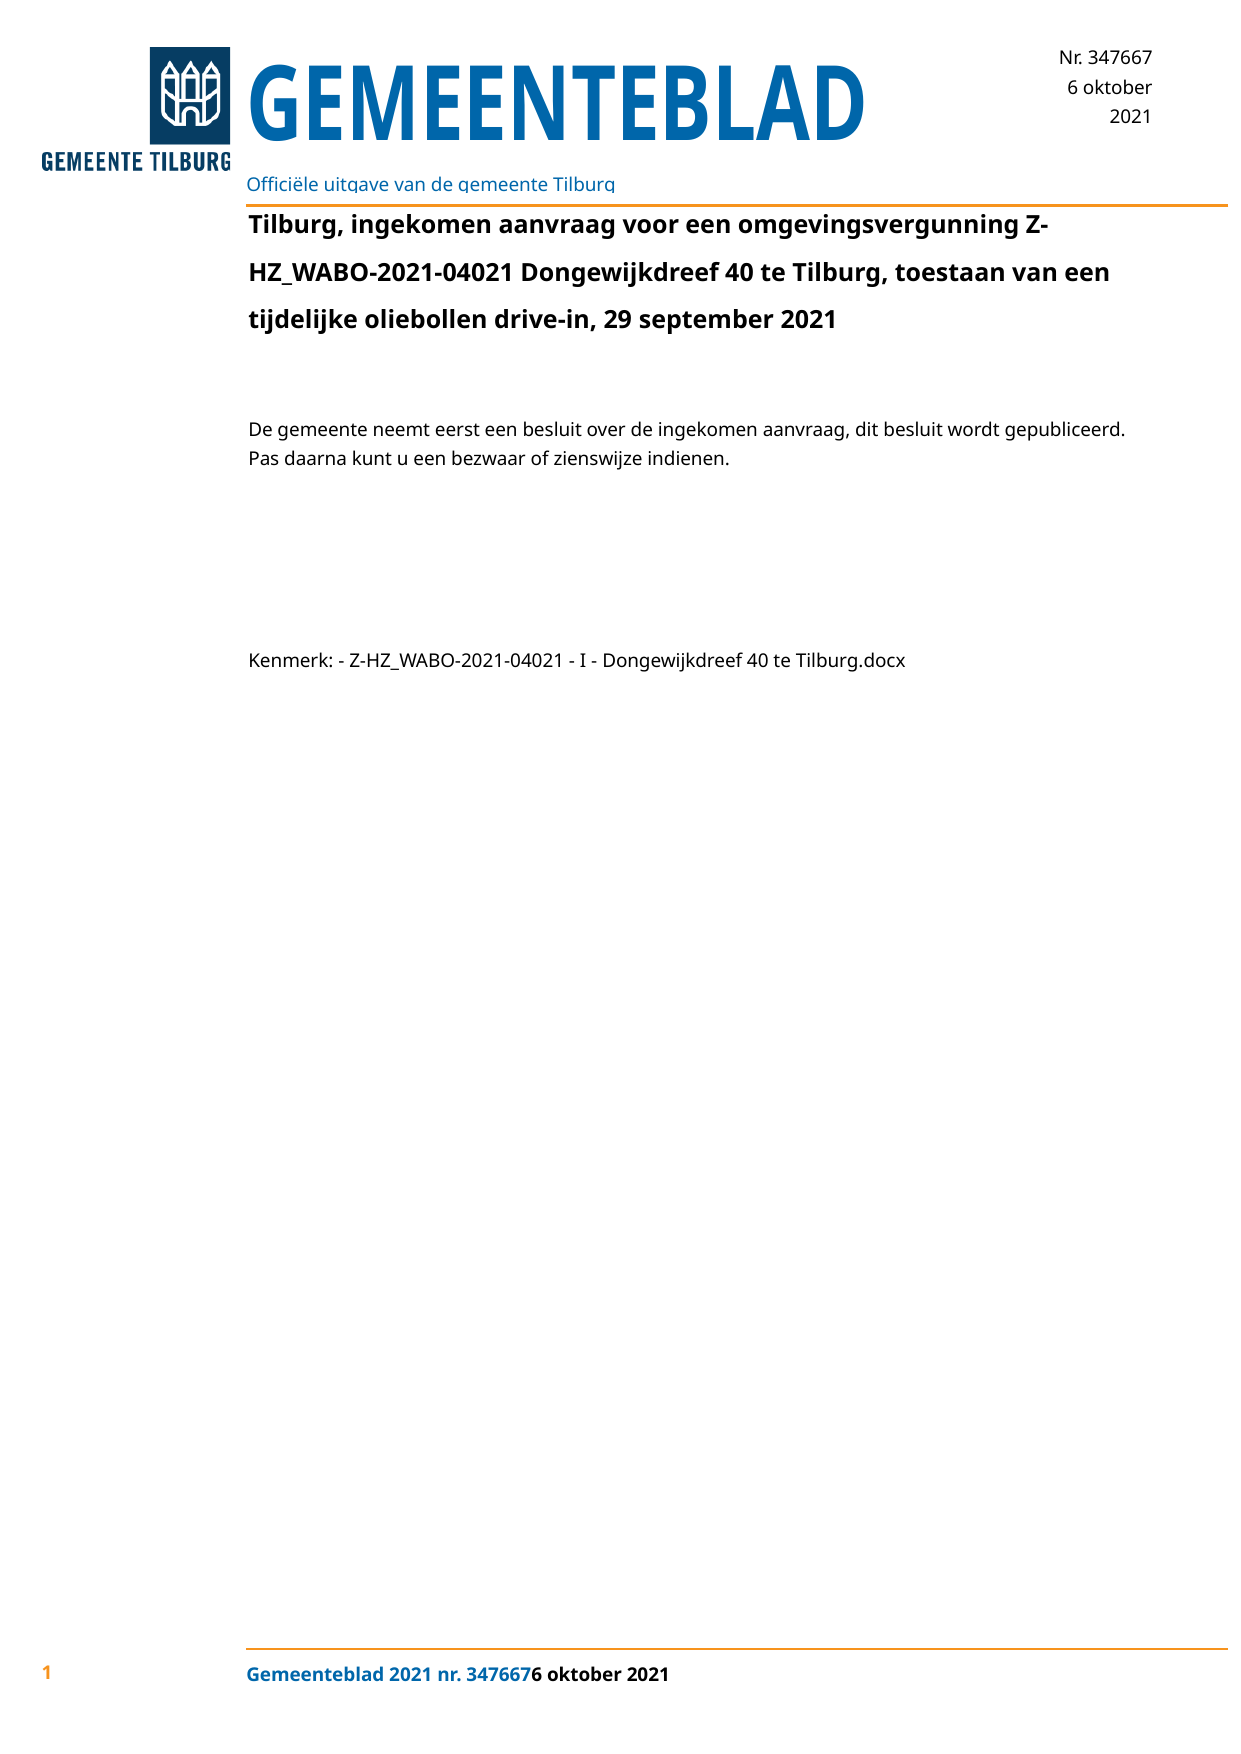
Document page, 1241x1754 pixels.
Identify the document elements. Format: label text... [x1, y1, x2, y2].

text Kenmerk: - Z-HZ_WABO-2021-04021 - I - Dongewijkdreef 40 te Tilburg.docx [248, 647, 1152, 673]
text Tilburg, ingekomen aanvraag voor een omgevingsvergunning Z-HZ_WABO-2021-04021 Dongewijkdreef 40 te Tilburg, toestaan van een tijdelijke oliebollen drive-in, 29 september 2021 [248, 207, 1152, 336]
picture [41, 47, 231, 172]
text De gemeente neemt eerst een besluit over de ingekomen aanvraag, dit besluit wordt gepubliceerd. Pas daarna kunt u een bezwaar of zienswijze indienen. [248, 416, 1152, 471]
